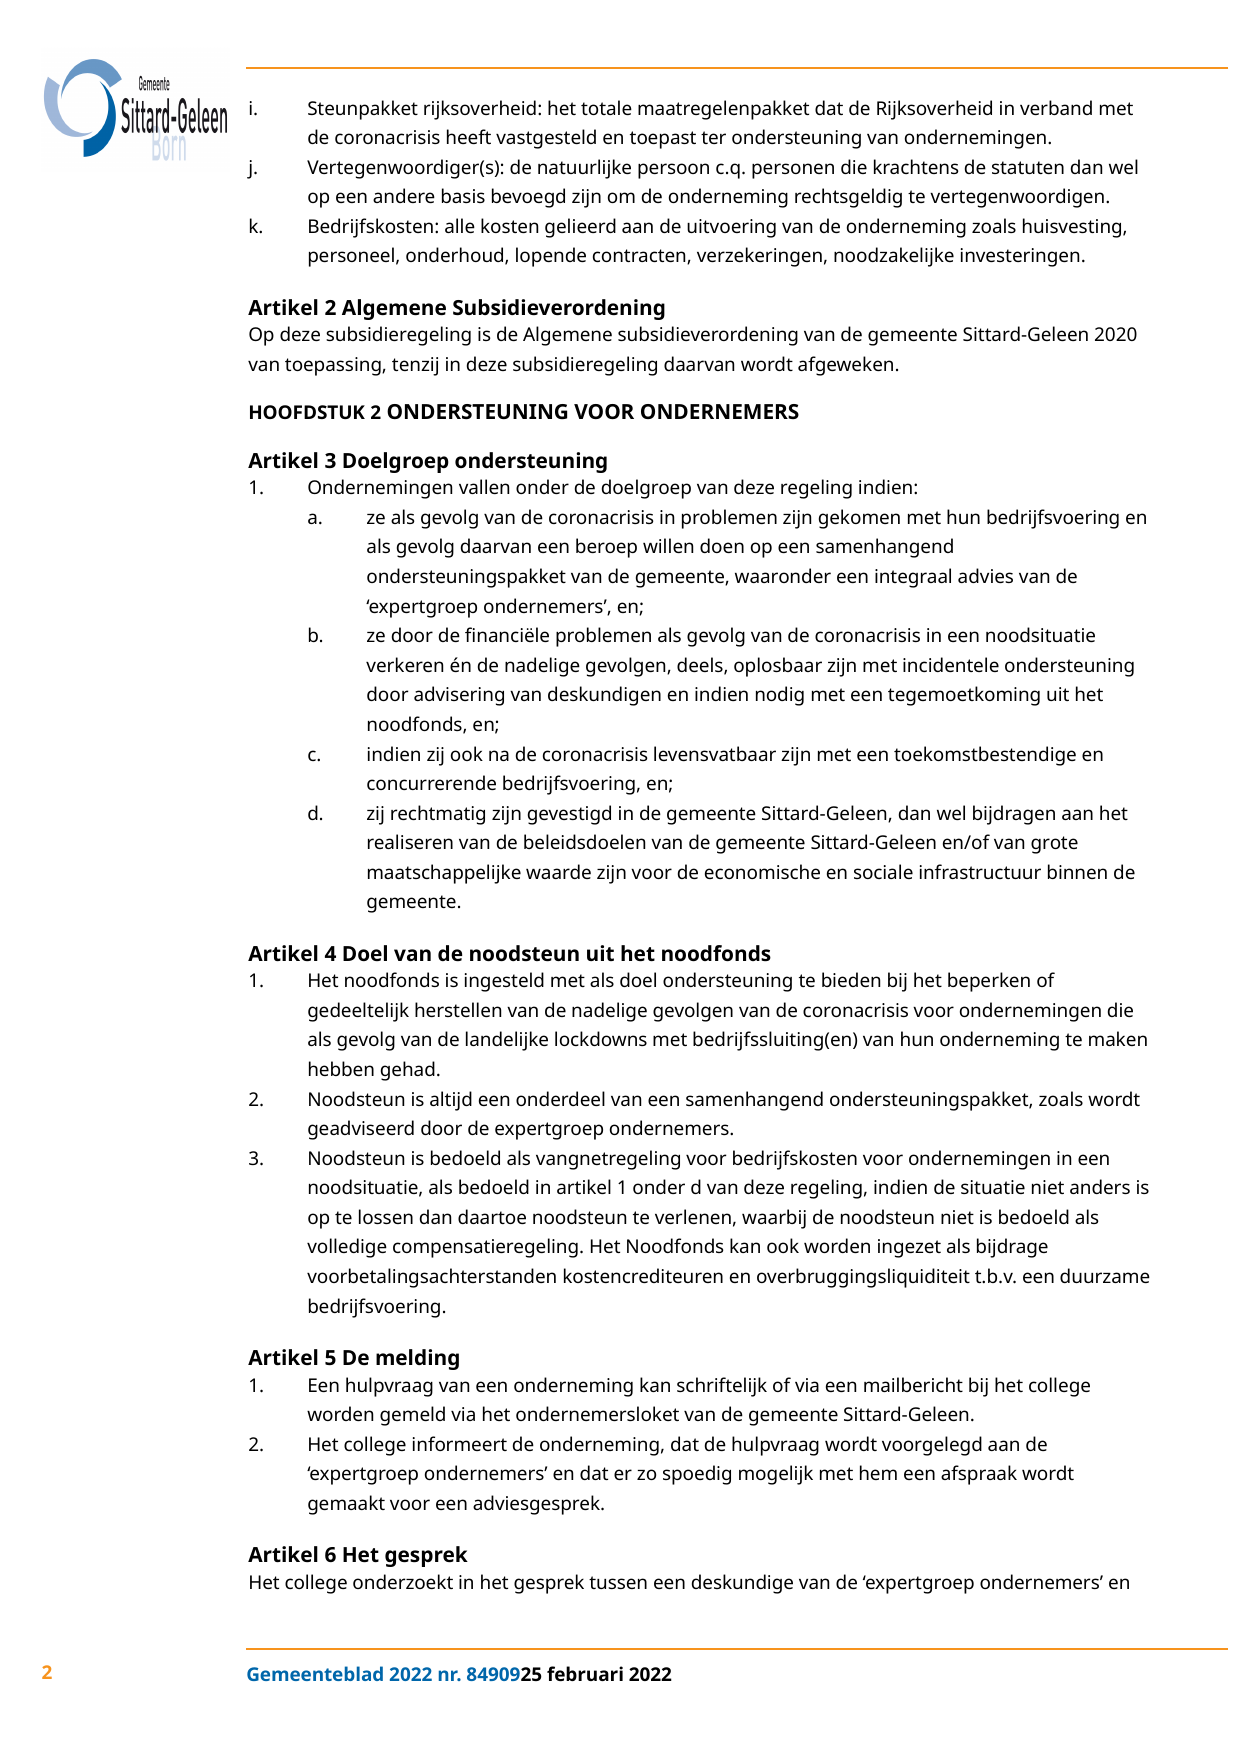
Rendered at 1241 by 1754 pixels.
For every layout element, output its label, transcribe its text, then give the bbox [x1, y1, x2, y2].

list indien zij ook na de coronacrisis levensvatbaar zijn met een toekomstbestendige en concurrerende bedrijfsvoering, en; [307, 741, 1152, 796]
list Een hulpvraag van een onderneming kan schriftelijk of via een mailbericht bij het college worden gemeld via het ondernemersloket van de gemeente Sittard-Geleen. [248, 1372, 1152, 1427]
list Bedrijfskosten: alle kosten gelieerd aan de uitvoering van de onderneming zoals huisvesting, personeel, onderhoud, lopende contracten, verzekeringen, noodzakelijke investeringen. [248, 213, 1152, 268]
list Steunpakket rijksoverheid: het totale maatregelenpakket dat de Rijksoverheid in verband met de coronacrisis heeft vastgesteld en toepast ter ondersteuning van ondernemingen. [248, 95, 1152, 150]
list ze als gevolg van de coronacrisis in problemen zijn gekomen met hun bedrijfsvoering en als gevolg daarvan een beroep willen doen op een samenhangend ondersteuningspakket van de gemeente, waaronder een integraal advies van de ‘expertgroep ondernemers’, en; [307, 504, 1152, 618]
text Op deze subsidieregeling is de Algemene subsidieverordening van de gemeente Sittard-Geleen 2020 van toepassing, tenzij in deze subsidieregeling daarvan wordt afgeweken. [248, 322, 1152, 377]
list Noodsteun is altijd een onderdeel van een samenhangend ondersteuningspakket, zoals wordt geadviseerd door de expertgroep ondernemers. [248, 1086, 1152, 1141]
list Vertegenwoordiger(s): de natuurlijke persoon c.q. personen die krachtens de statuten dan wel op een andere basis bevoegd zijn om de onderneming rechtsgeldig te vertegenwoordigen. [248, 154, 1152, 209]
list Ondernemingen vallen onder de doelgroep van deze regeling indien: [248, 474, 1152, 500]
text Artikel 4 Doel van de noodsteun uit het noodfonds [248, 939, 1152, 967]
text Het college onderzoekt in het gesprek tussen een deskundige van de ‘expertgroep ondernemers’ en [248, 1569, 1152, 1595]
text Artikel 2 Algemene Subsidieverordening [248, 293, 1152, 322]
list Het college informeert de onderneming, dat de hulpvraag wordt voorgelegd aan de ‘expertgroep ondernemers’ en dat er zo spoedig mogelijk met hem een afspraak wordt gemaakt voor een adviesgesprek. [248, 1431, 1152, 1516]
list Het noodfonds is ingesteld met als doel ondersteuning te bieden bij het beperken of gedeeltelijk herstellen van de nadelige gevolgen van de coronacrisis voor ondernemingen die als gevolg van de landelijke lockdowns met bedrijfssluiting(en) van hun onderneming te maken hebben gehad. [248, 967, 1152, 1082]
text Artikel 3 Doelgroep ondersteuning [248, 446, 1152, 474]
text Artikel 6 Het gesprek [248, 1541, 1152, 1569]
picture [41, 47, 231, 172]
text Artikel 5 De melding [248, 1343, 1152, 1372]
list zij rechtmatig zijn gevestigd in de gemeente Sittard-Geleen, dan wel bijdragen aan het realiseren van de beleidsdoelen van de gemeente Sittard-Geleen en/of van grote maatschappelijke waarde zijn voor de economische en sociale infrastructuur binnen de gemeente. [307, 800, 1152, 914]
list Noodsteun is bedoeld als vangnetregeling voor bedrijfskosten voor ondernemingen in een noodsituatie, als bedoeld in artikel 1 onder d van deze regeling, indien de situatie niet anders is op te lossen dan daartoe noodsteun te verlenen, waarbij de noodsteun niet is bedoeld als volledige compensatieregeling. Het Noodfonds kan ook worden ingezet als bijdrage voorbetalingsachterstanden kostencrediteuren en overbruggingsliquiditeit t.b.v. een duurzame bedrijfsvoering. [248, 1145, 1152, 1319]
list ze door de financiële problemen als gevolg van de coronacrisis in een noodsituatie verkeren én de nadelige gevolgen, deels, oplosbaar zijn met incidentele ondersteuning door advisering van deskundigen en indien nodig met een tegemoetkoming uit het noodfonds, en; [307, 622, 1152, 737]
text HOOFDSTUK 2 ONDERSTEUNING VOOR ONDERNEMERS [248, 397, 1152, 425]
